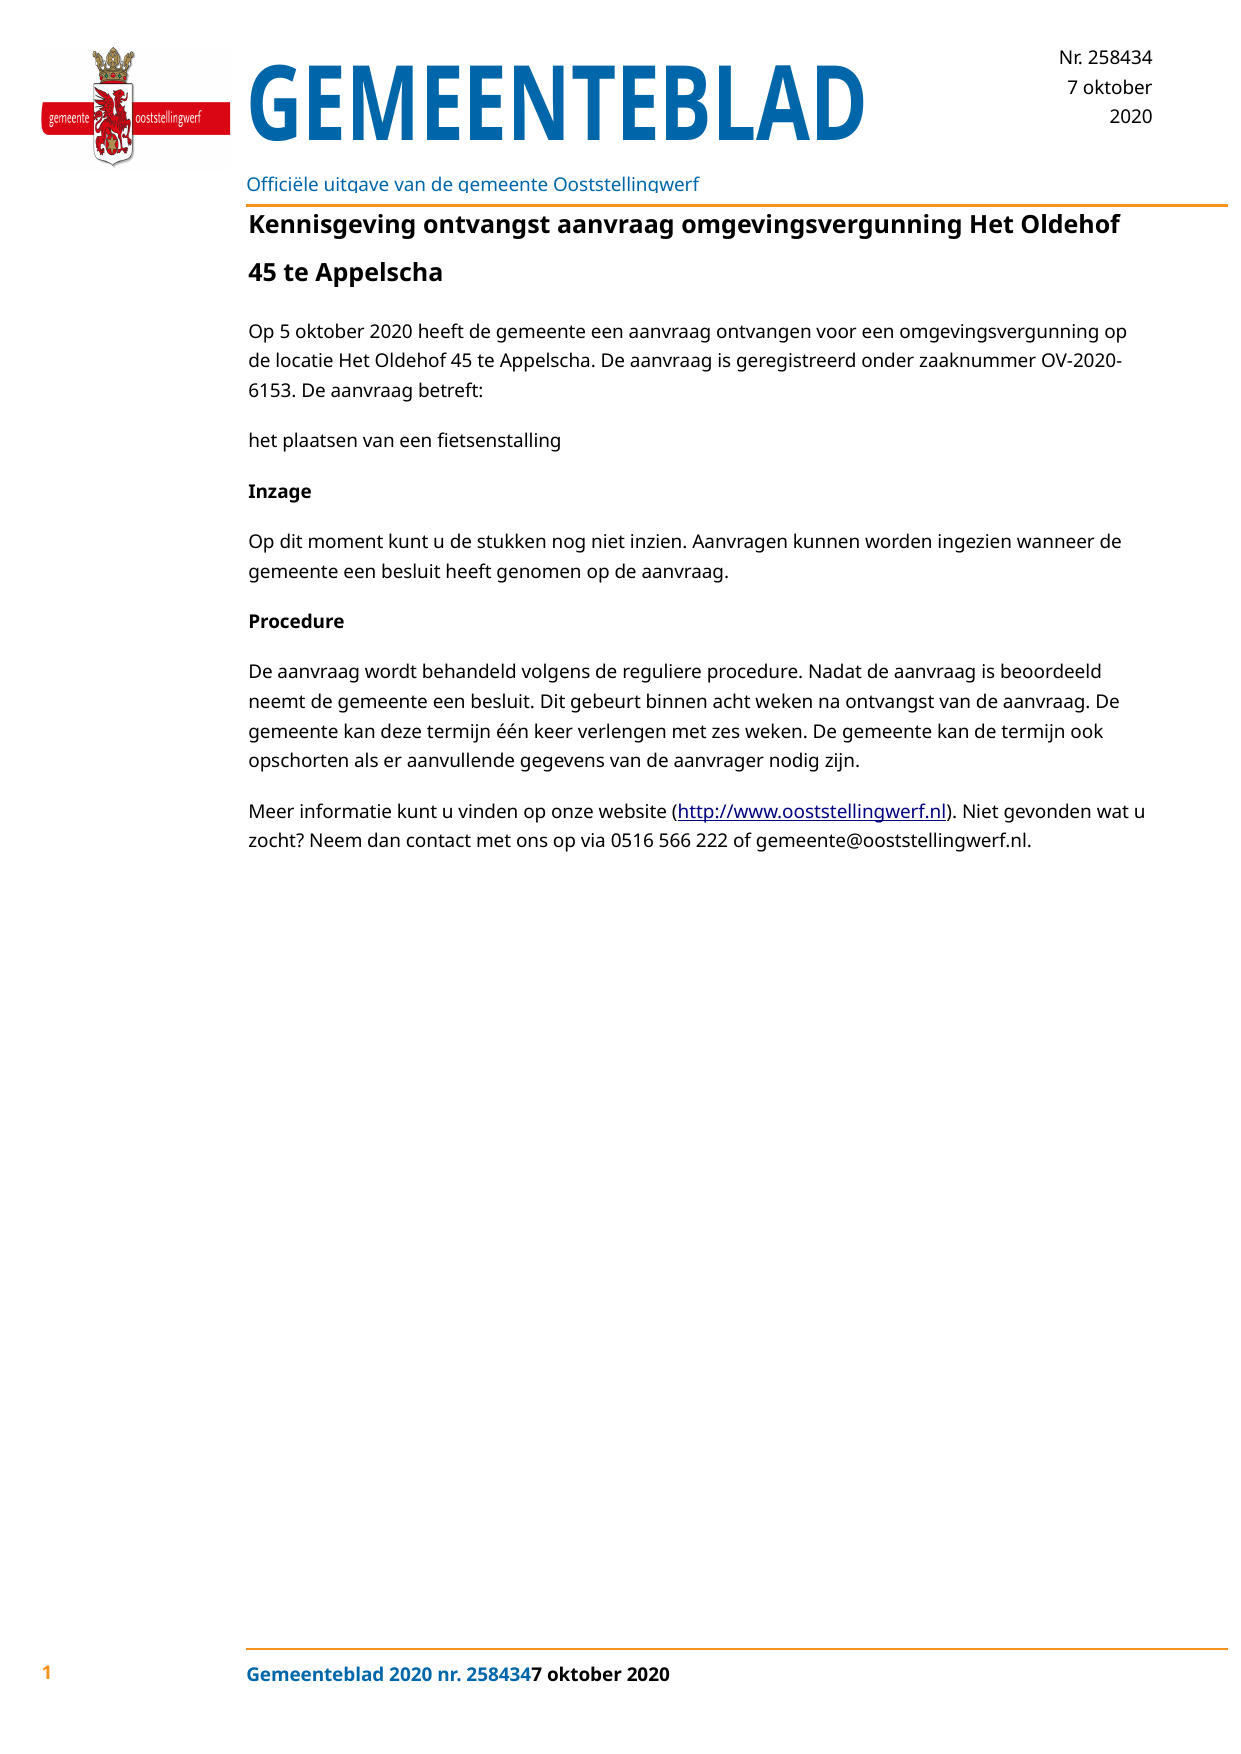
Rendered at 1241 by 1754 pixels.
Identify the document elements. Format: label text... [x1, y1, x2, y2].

text Kennisgeving ontvangst aanvraag omgevingsvergunning Het Oldehof 45 te Appelscha [248, 207, 1152, 288]
text Procedure [248, 608, 1152, 634]
text Op 5 oktober 2020 heeft de gemeente een aanvraag ontvangen voor een omgevingsvergunning op de locatie Het Oldehof 45 te Appelscha. De aanvraag is geregistreerd onder zaaknummer OV-2020-6153. De aanvraag betreft: [248, 318, 1152, 403]
text Meer informatie kunt u vinden op onze website (http://www.ooststellingwerf.nl). Niet gevonden wat u zocht? Neem dan contact met ons op via 0516 566 222 of gemeente@ooststellingwerf.nl. [248, 798, 1152, 853]
text De aanvraag wordt behandeld volgens de reguliere procedure. Nadat de aanvraag is beoordeeld neemt de gemeente een besluit. Dit gebeurt binnen acht weken na ontvangst van de aanvraag. De gemeente kan deze termijn één keer verlengen met zes weken. De gemeente kan de termijn ook opschorten als er aanvullende gegevens van de aanvrager nodig zijn. [248, 659, 1152, 773]
text het plaatsen van een fietsenstalling [248, 427, 1152, 453]
picture [41, 47, 231, 172]
text Op dit moment kunt u de stukken nog niet inzien. Aanvragen kunnen worden ingezien wanneer de gemeente een besluit heeft genomen op de aanvraag. [248, 528, 1152, 584]
text Inzage [248, 478, 1152, 504]
